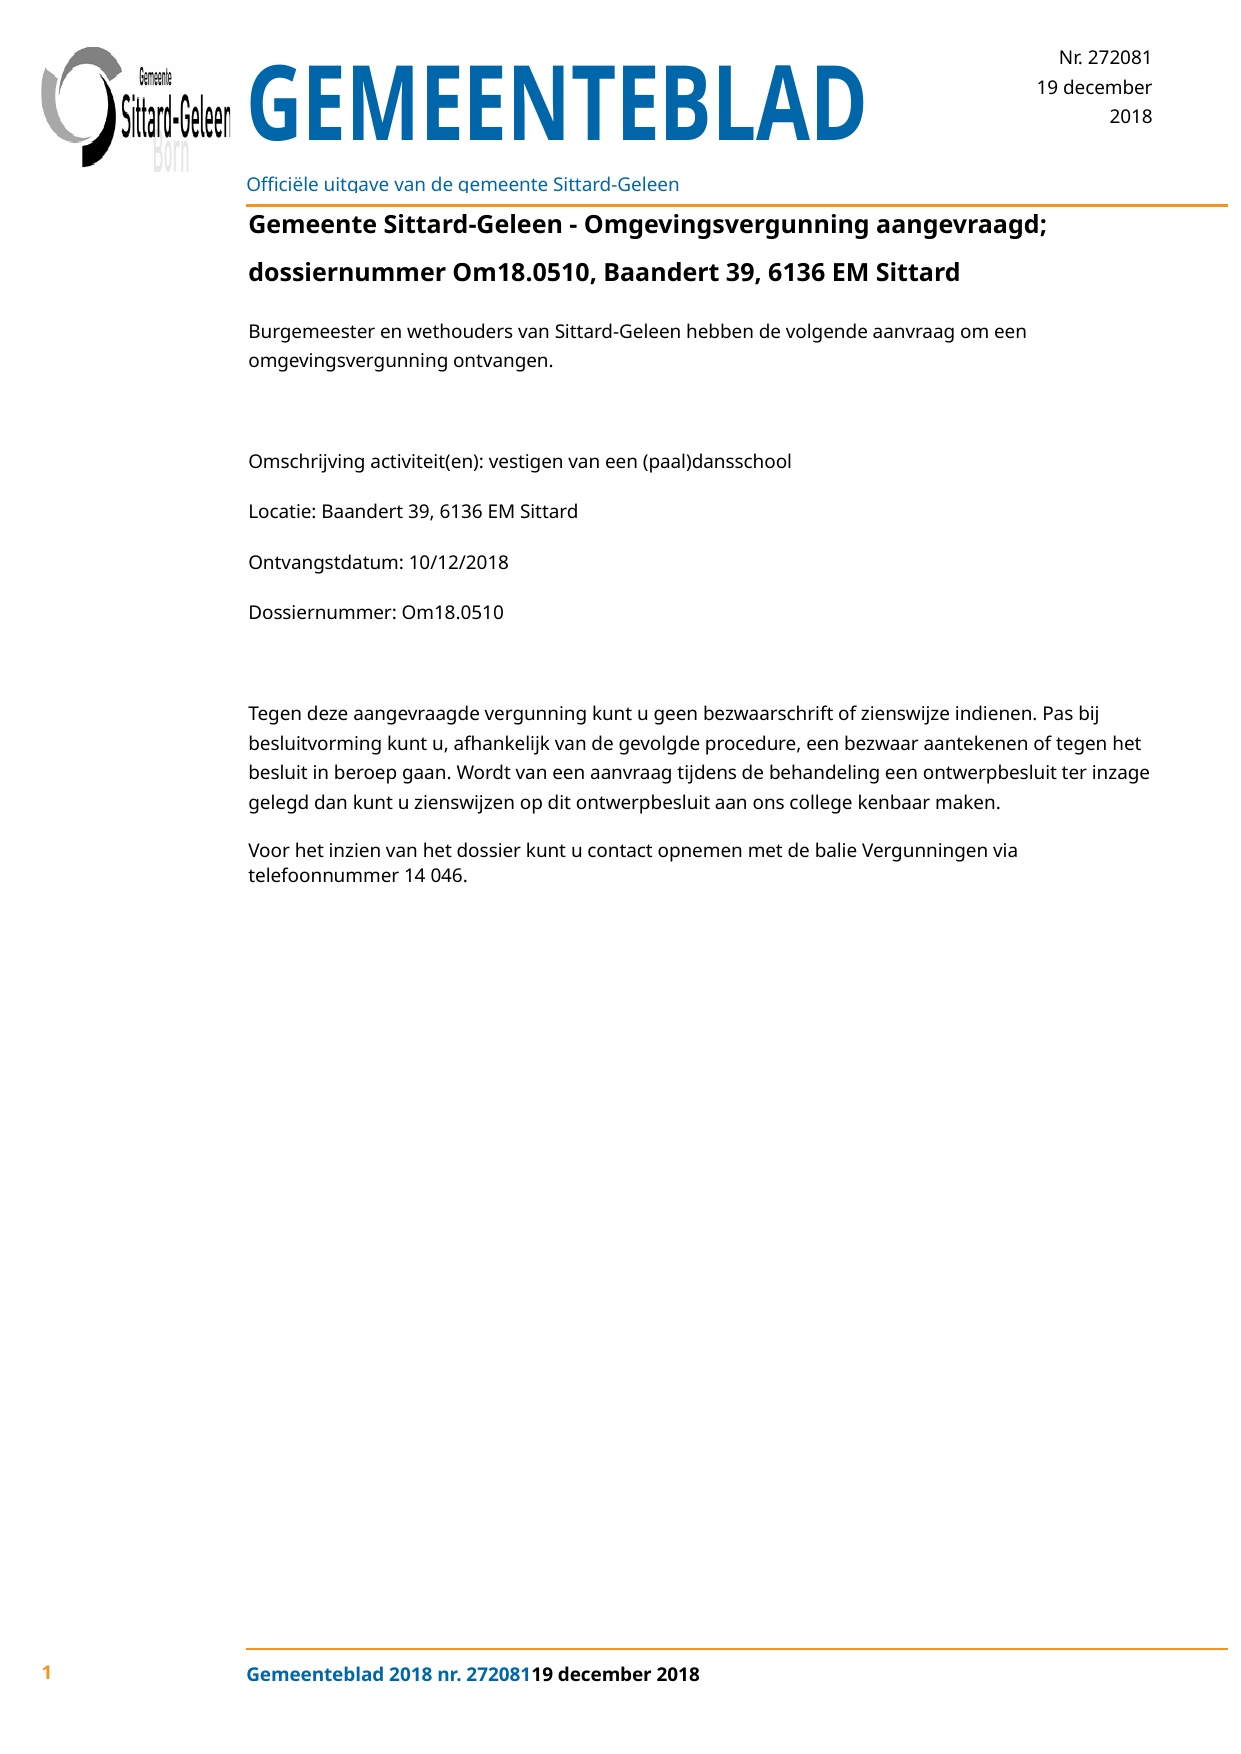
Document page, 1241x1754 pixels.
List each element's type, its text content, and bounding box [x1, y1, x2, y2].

picture [41, 47, 231, 172]
text Dossiernummer: Om18.0510 [248, 599, 1152, 625]
text Voor het inzien van het dossier kunt u contact opnemen met de balie Vergunningen via telefoonnummer 14 046. [248, 837, 1152, 888]
text Tegen deze aangevraagde vergunning kunt u geen bezwaarschrift of zienswijze indienen. Pas bij besluitvorming kunt u, afhankelijk van de gevolgde procedure, een bezwaar aantekenen of tegen het besluit in beroep gaan. Wordt van een aanvraag tijdens de behandeling een ontwerpbesluit ter inzage gelegd dan kunt u zienswijzen op dit ontwerpbesluit aan ons college kenbaar maken. [248, 700, 1152, 815]
text Gemeente Sittard-Geleen - Omgevingsvergunning aangevraagd; dossiernummer Om18.0510, Baandert 39, 6136 EM Sittard [248, 207, 1152, 288]
text Locatie: Baandert 39, 6136 EM Sittard [248, 499, 1152, 524]
text Omschrijving activiteit(en): vestigen van een (paal)dansschool [248, 448, 1152, 474]
text Ontvangstdatum: 10/12/2018 [248, 549, 1152, 575]
text Burgemeester en wethouders van Sittard-Geleen hebben de volgende aanvraag om een omgevingsvergunning ontvangen. [248, 318, 1152, 373]
